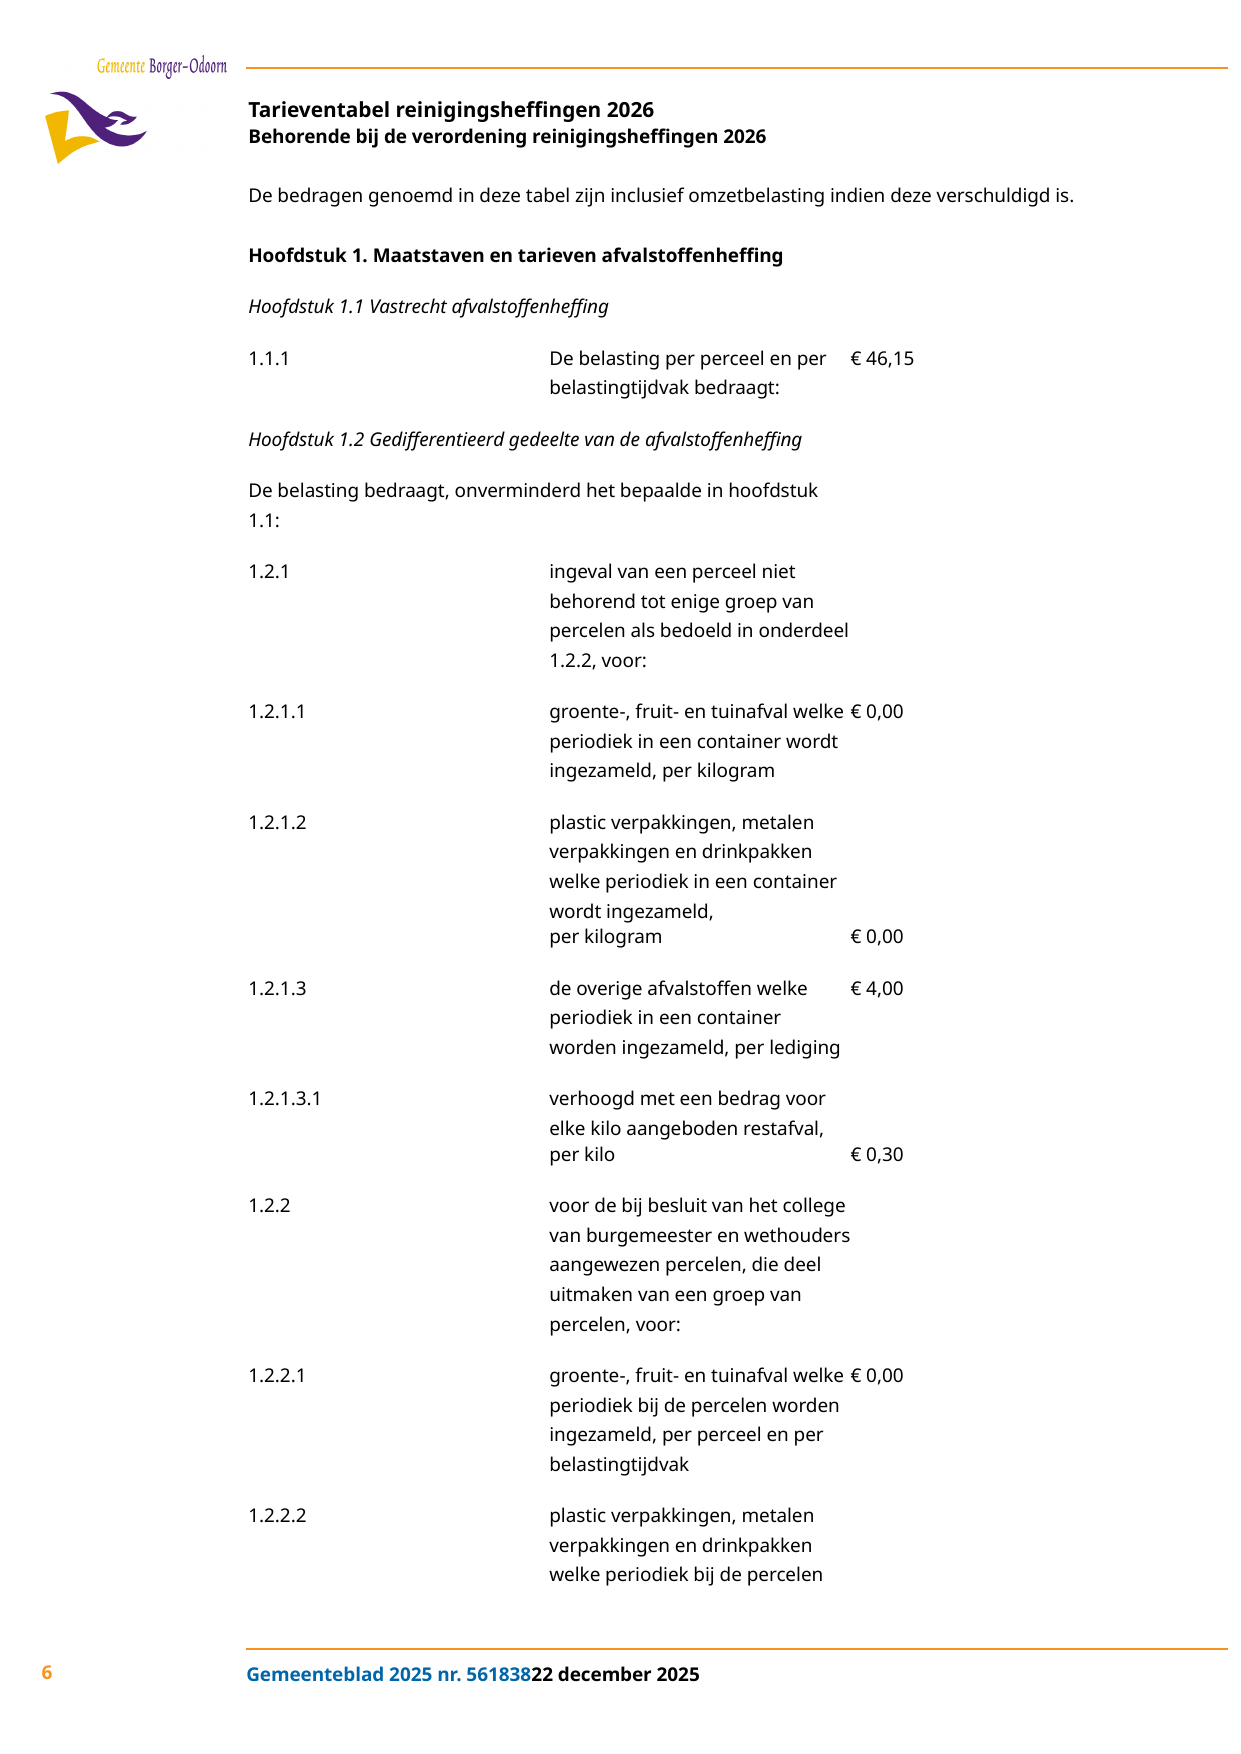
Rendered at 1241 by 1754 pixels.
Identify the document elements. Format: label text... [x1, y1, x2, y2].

table_cell [248, 533, 549, 558]
table_cell [248, 1060, 549, 1086]
table_cell [549, 268, 850, 293]
table_cell [248, 783, 549, 809]
table_cell [850, 783, 1152, 809]
table_cell [248, 1167, 549, 1192]
table_cell voor de bij besluit van het college van burgemeester en wethouders aangewezen percelen, die deel uitmaken van een groep van percelen, voor: [549, 1193, 850, 1336]
table_cell 1.2.1.1 [248, 699, 549, 783]
table_cell [850, 1167, 1152, 1192]
table_cell 1.2.1 [248, 558, 549, 673]
table_cell [850, 426, 1152, 451]
table_cell [850, 293, 1152, 319]
table_cell [850, 477, 1152, 532]
table_cell Hoofdstuk 1.1 Vastrecht afvalstoffenheffing [248, 293, 850, 319]
table_cell [549, 673, 850, 698]
table_cell [850, 949, 1152, 975]
table_cell groente-, fruit- en tuinafval welke periodiek in een container wordt ingezameld, per kilogram [549, 699, 850, 783]
table_cell 1.2.1.3.1 [248, 1086, 549, 1141]
table_cell [549, 451, 850, 477]
table_cell [248, 1141, 549, 1167]
table_cell [549, 783, 850, 809]
table_cell [549, 1060, 850, 1086]
table_cell 1.2.2.1 [248, 1362, 549, 1477]
table_cell ingeval van een perceel niet behorend tot enige groep van percelen als bedoeld in onderdeel 1.2.2, voor: [549, 558, 850, 673]
table_cell [248, 949, 549, 975]
table_cell € 0,00 [850, 924, 1152, 949]
picture [41, 47, 231, 172]
table_cell [850, 558, 1152, 673]
table_header Hoofdstuk 1. Maatstaven en tarieven afvalstoffenheffing [248, 242, 850, 267]
table_cell [549, 1477, 850, 1502]
table_cell [549, 1167, 850, 1192]
table_cell € 0,00 [850, 699, 1152, 783]
table_cell de overige afvalstoffen welke periodiek in een container worden ingezameld, per lediging [549, 975, 850, 1060]
table_cell verhoogd met een bedrag voor elke kilo aangeboden restafval, [549, 1086, 850, 1141]
table_cell De belasting bedraagt, onverminderd het bepaalde in hoofdstuk 1.1: [248, 477, 850, 532]
table_cell [850, 319, 1152, 345]
table_cell € 46,15 [850, 345, 1152, 400]
table_cell [850, 1503, 1152, 1587]
table_cell [549, 949, 850, 975]
table_cell [549, 319, 850, 345]
table_cell plastic verpakkingen, metalen verpakkingen en drinkpakken welke periodiek bij de percelen [549, 1503, 850, 1587]
table_cell [248, 1336, 549, 1362]
table_cell [549, 1336, 850, 1362]
table_cell € 0,00 [850, 1362, 1152, 1477]
table_cell [850, 1086, 1152, 1141]
table_cell [248, 924, 549, 949]
table_cell [850, 451, 1152, 477]
table_cell per kilo [549, 1141, 850, 1167]
table_cell € 4,00 [850, 975, 1152, 1060]
table_cell [850, 673, 1152, 698]
table_cell 1.2.1.3 [248, 975, 549, 1060]
table_cell [248, 673, 549, 698]
table_cell [850, 809, 1152, 923]
text Tarieventabel reinigingsheffingen 2026 [248, 95, 1152, 123]
text De bedragen genoemd in deze tabel zijn inclusief omzetbelasting indien deze verschuldigd is. [248, 182, 1152, 208]
table_cell [850, 1193, 1152, 1336]
table_cell [248, 319, 549, 345]
table_cell [549, 400, 850, 426]
table_cell per kilogram [549, 924, 850, 949]
table_cell [248, 451, 549, 477]
table_cell € 0,30 [850, 1141, 1152, 1167]
table_cell [850, 1336, 1152, 1362]
table_cell groente-, fruit- en tuinafval welke periodiek bij de percelen worden ingezameld, per perceel en per belastingtijdvak [549, 1362, 850, 1477]
table_cell 1.1.1 [248, 345, 549, 400]
table_cell Hoofdstuk 1.2 Gedifferentieerd gedeelte van de afvalstoffenheffing [248, 426, 850, 451]
table_cell [850, 400, 1152, 426]
text Behorende bij de verordening reinigingsheffingen 2026 [248, 123, 1152, 149]
table_cell plastic verpakkingen, metalen verpakkingen en drinkpakken welke periodiek in een container wordt ingezameld, [549, 809, 850, 923]
table_cell [850, 1060, 1152, 1086]
table_cell [850, 533, 1152, 558]
table_cell [248, 400, 549, 426]
table_cell [549, 533, 850, 558]
table_header [850, 242, 1152, 267]
table_cell De belasting per perceel en per belastingtijdvak bedraagt: [549, 345, 850, 400]
table_cell 1.2.2.2 [248, 1503, 549, 1587]
table_cell 1.2.2 [248, 1193, 549, 1336]
table_cell [248, 1477, 549, 1502]
table_cell 1.2.1.2 [248, 809, 549, 923]
table_cell [850, 1477, 1152, 1502]
table_cell [248, 268, 549, 293]
table_cell [850, 268, 1152, 293]
